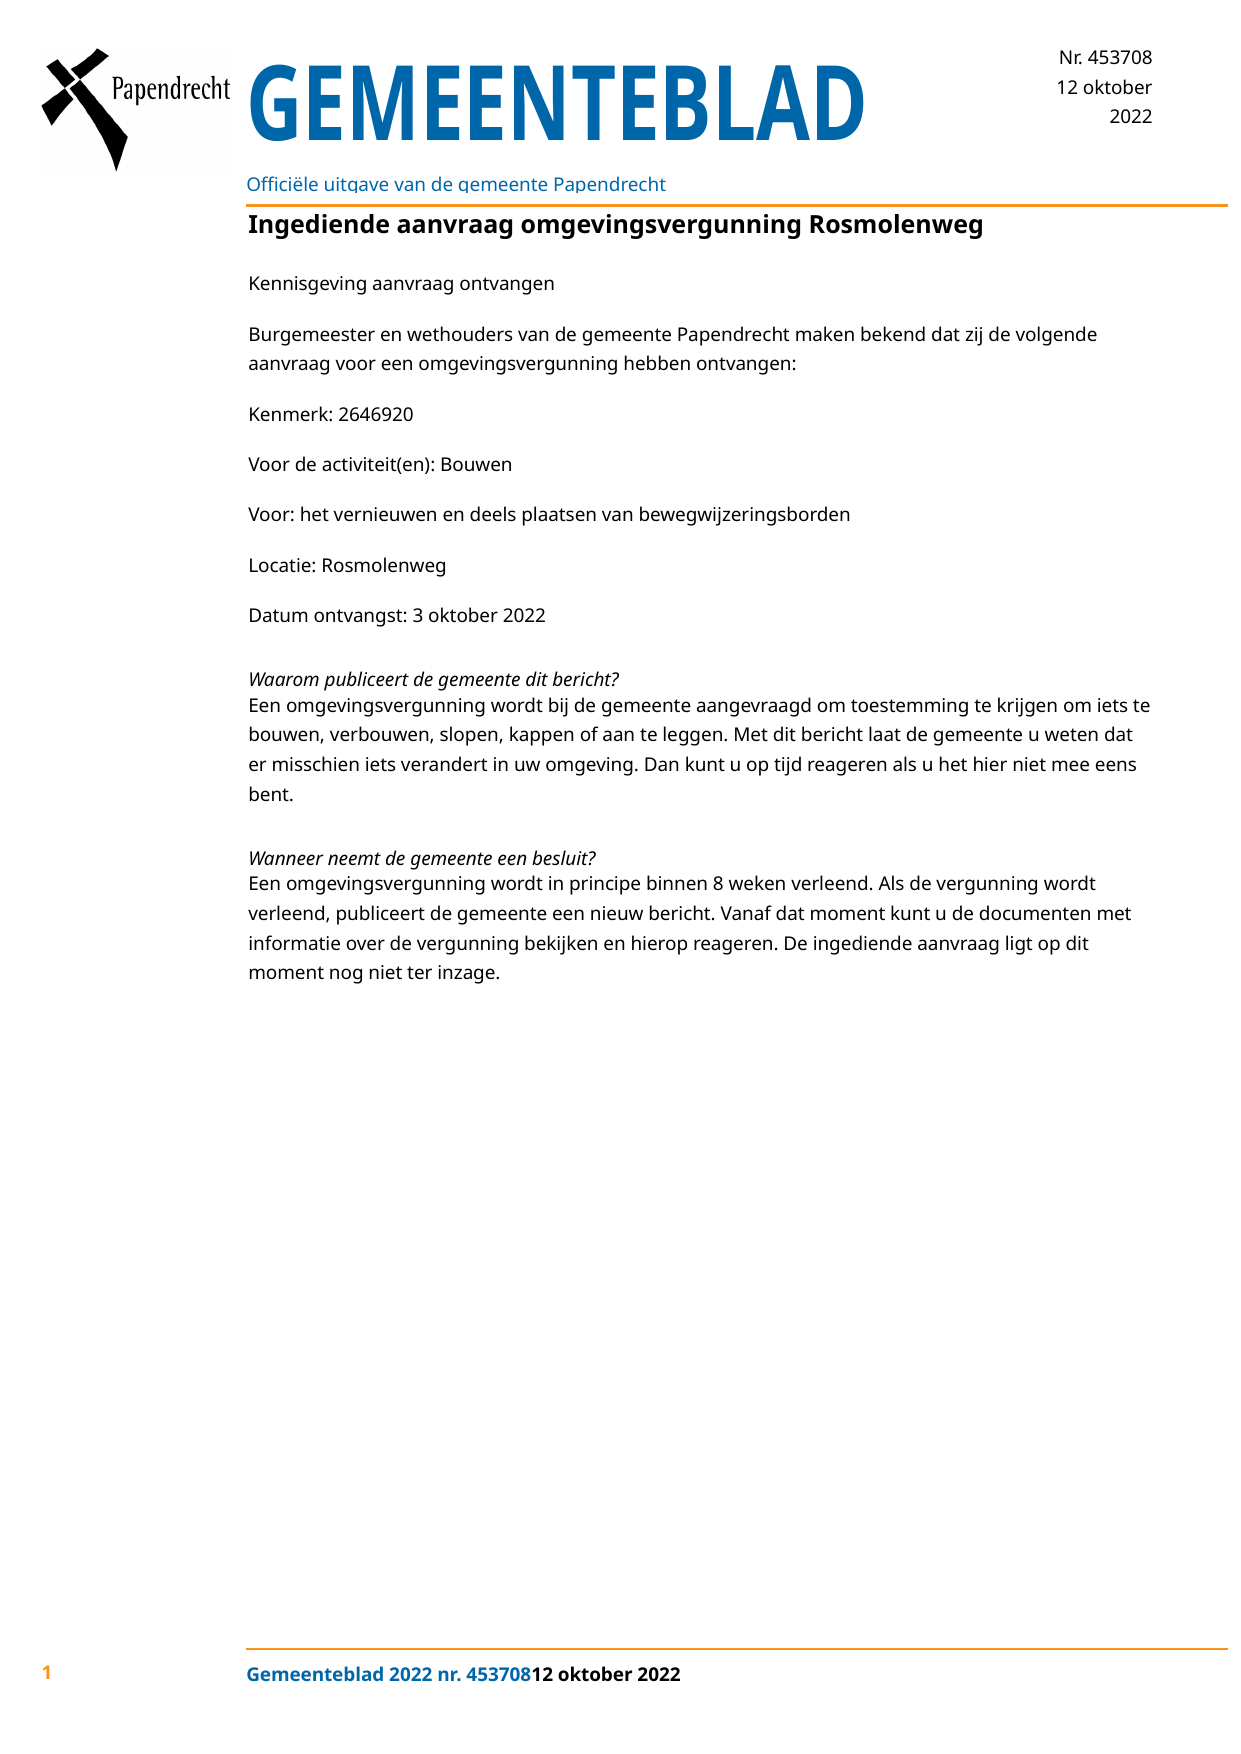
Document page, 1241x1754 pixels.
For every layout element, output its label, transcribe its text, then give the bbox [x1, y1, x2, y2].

text Datum ontvangst: 3 oktober 2022 [248, 602, 1152, 628]
text Een omgevingsvergunning wordt bij de gemeente aangevraagd om toestemming te krijgen om iets te bouwen, verbouwen, slopen, kappen of aan te leggen. Met dit bericht laat de gemeente u weten dat er misschien iets verandert in uw omgeving. Dan kunt u op tijd reageren als u het hier niet mee eens bent. [248, 692, 1152, 807]
text Locatie: Rosmolenweg [248, 552, 1152, 578]
text Voor de activiteit(en): Bouwen [248, 451, 1152, 477]
text Een omgevingsvergunning wordt in principe binnen 8 weken verleend. Als de vergunning wordt verleend, publiceert de gemeente een nieuw bericht. Vanaf dat moment kunt u de documenten met informatie over de vergunning bekijken en hierop reageren. De ingediende aanvraag ligt op dit moment nog niet ter inzage. [248, 871, 1152, 985]
text Voor: het vernieuwen en deels plaatsen van bewegwijzeringsborden [248, 502, 1152, 527]
picture [41, 47, 231, 172]
text Burgemeester en wethouders van de gemeente Papendrecht maken bekend dat zij de volgende aanvraag voor een omgevingsvergunning hebben ontvangen: [248, 321, 1152, 376]
text Kenmerk: 2646920 [248, 401, 1152, 426]
text Waarom publiceert de gemeente dit bericht? [248, 666, 1152, 692]
text Ingediende aanvraag omgevingsvergunning Rosmolenweg [248, 207, 1152, 241]
text Kennisgeving aanvraag ontvangen [248, 270, 1152, 296]
text Wanneer neemt de gemeente een besluit? [248, 845, 1152, 871]
